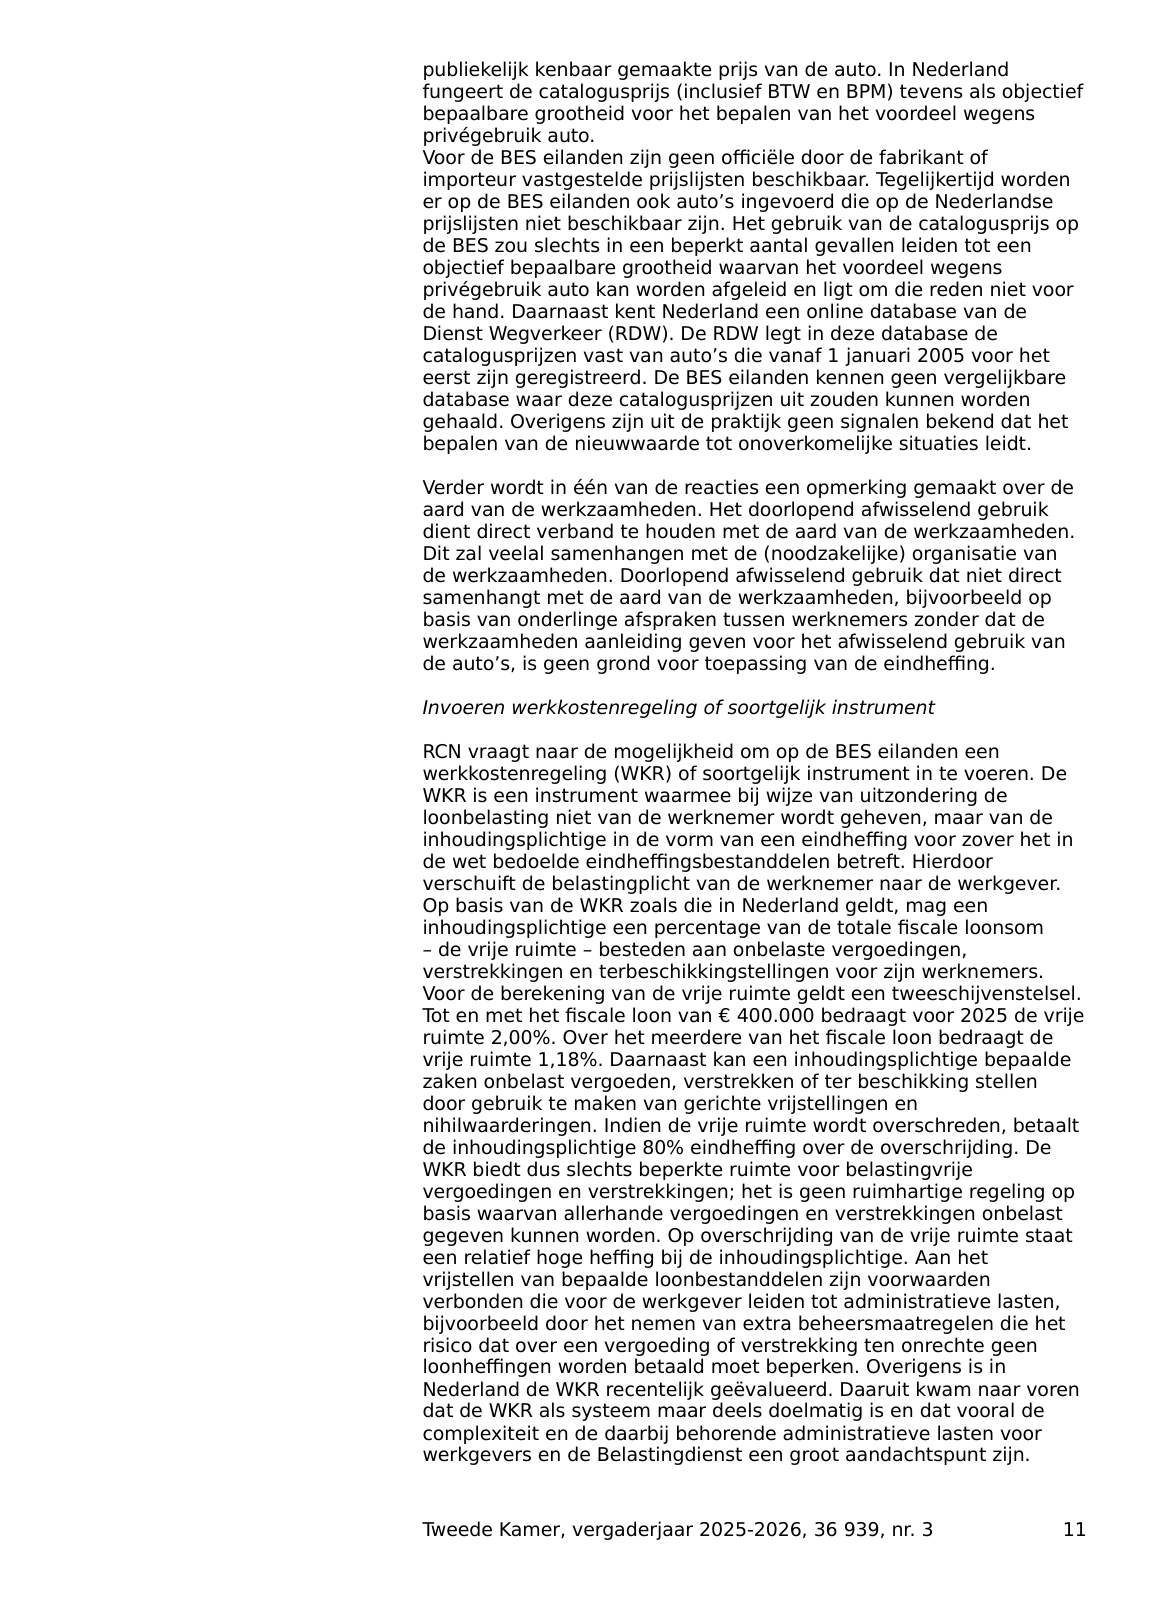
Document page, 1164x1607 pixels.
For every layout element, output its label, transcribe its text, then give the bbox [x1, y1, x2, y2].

text Voor de BES eilanden zijn geen officiële door de fabrikant of importeur vastgestelde prijslijsten beschikbaar. Tegelijkertijd worden er op de BES eilanden ook auto’s ingevoerd die op de Nederlandse prijslijsten niet beschikbaar zijn. Het gebruik van de catalogusprijs op de BES zou slechts in een beperkt aantal gevallen leiden tot een objectief bepaalbare grootheid waarvan het voordeel wegens privégebruik auto kan worden afgeleid en ligt om die reden niet voor de hand. Daarnaast kent Nederland een online database van de Dienst Wegverkeer (RDW). De RDW legt in deze database de catalogusprijzen vast van auto’s die vanaf 1 januari 2005 voor het eerst zijn geregistreerd. De BES eilanden kennen geen vergelijkbare database waar deze catalogusprijzen uit zouden kunnen worden gehaald. Overigens zijn uit de praktijk geen signalen bekend dat het bepalen van de nieuwwaarde tot onoverkomelijke situaties leidt. [422, 147, 1087, 455]
subtitle Invoeren werkkostenregeling of soortgelijk instrument [422, 697, 1087, 719]
text publiekelijk kenbaar gemaakte prijs van de auto. In Nederland fungeert de catalogusprijs (inclusief BTW en BPM) tevens als objectief bepaalbare grootheid voor het bepalen van het voordeel wegens privégebruik auto. [422, 59, 1087, 147]
text RCN vraagt naar de mogelijkheid om op de BES eilanden een werkkostenregeling (WKR) of soortgelijk instrument in te voeren. De WKR is een instrument waarmee bij wijze van uitzondering de loonbelasting niet van de werknemer wordt geheven, maar van de inhoudingsplichtige in de vorm van een eindheffing voor zover het in de wet bedoelde eindheffingsbestanddelen betreft. Hierdoor verschuift de belastingplicht van de werknemer naar de werkgever. Op basis van de WKR zoals die in Nederland geldt, mag een inhoudingsplichtige een percentage van de totale fiscale loonsom – de vrije ruimte – besteden aan onbelaste vergoedingen, verstrekkingen en terbeschikkingstellingen voor zijn werknemers. Voor de berekening van de vrije ruimte geldt een tweeschijvenstelsel. Tot en met het fiscale loon van € 400.000 bedraagt voor 2025 de vrije ruimte 2,00%. Over het meerdere van het fiscale loon bedraagt de vrije ruimte 1,18%. Daarnaast kan een inhoudingsplichtige bepaalde zaken onbelast vergoeden, verstrekken of ter beschikking stellen door gebruik te maken van gerichte vrijstellingen en nihilwaarderingen. Indien de vrije ruimte wordt overschreden, betaalt de inhoudingsplichtige 80% eindheffing over de overschrijding. De WKR biedt dus slechts beperkte ruimte voor belastingvrije vergoedingen en verstrekkingen; het is geen ruimhartige regeling op basis waarvan allerhande vergoedingen en verstrekkingen onbelast gegeven kunnen worden. Op overschrijding van de vrije ruimte staat een relatief hoge heffing bij de inhoudingsplichtige. Aan het vrijstellen van bepaalde loonbestanddelen zijn voorwaarden verbonden die voor de werkgever leiden tot administratieve lasten, bijvoorbeeld door het nemen van extra beheersmaatregelen die het risico dat over een vergoeding of verstrekking ten onrechte geen loonheffingen worden betaald moet beperken. Overigens is in Nederland de WKR recentelijk geëvalueerd. Daaruit kwam naar voren dat de WKR als systeem maar deels doelmatig is en dat vooral de complexiteit en de daarbij behorende administratieve lasten voor werkgevers en de Belastingdienst een groot aandachtspunt zijn. [422, 741, 1087, 1466]
text Verder wordt in één van de reacties een opmerking gemaakt over de aard van de werkzaamheden. Het doorlopend afwisselend gebruik dient direct verband te houden met de aard van de werkzaamheden. Dit zal veelal samenhangen met de (noodzakelijke) organisatie van de werkzaamheden. Doorlopend afwisselend gebruik dat niet direct samenhangt met de aard van de werkzaamheden, bijvoorbeeld op basis van onderlinge afspraken tussen werknemers zonder dat de werkzaamheden aanleiding geven voor het afwisselend gebruik van de auto’s, is geen grond voor toepassing van de eindheffing. [422, 477, 1087, 675]
